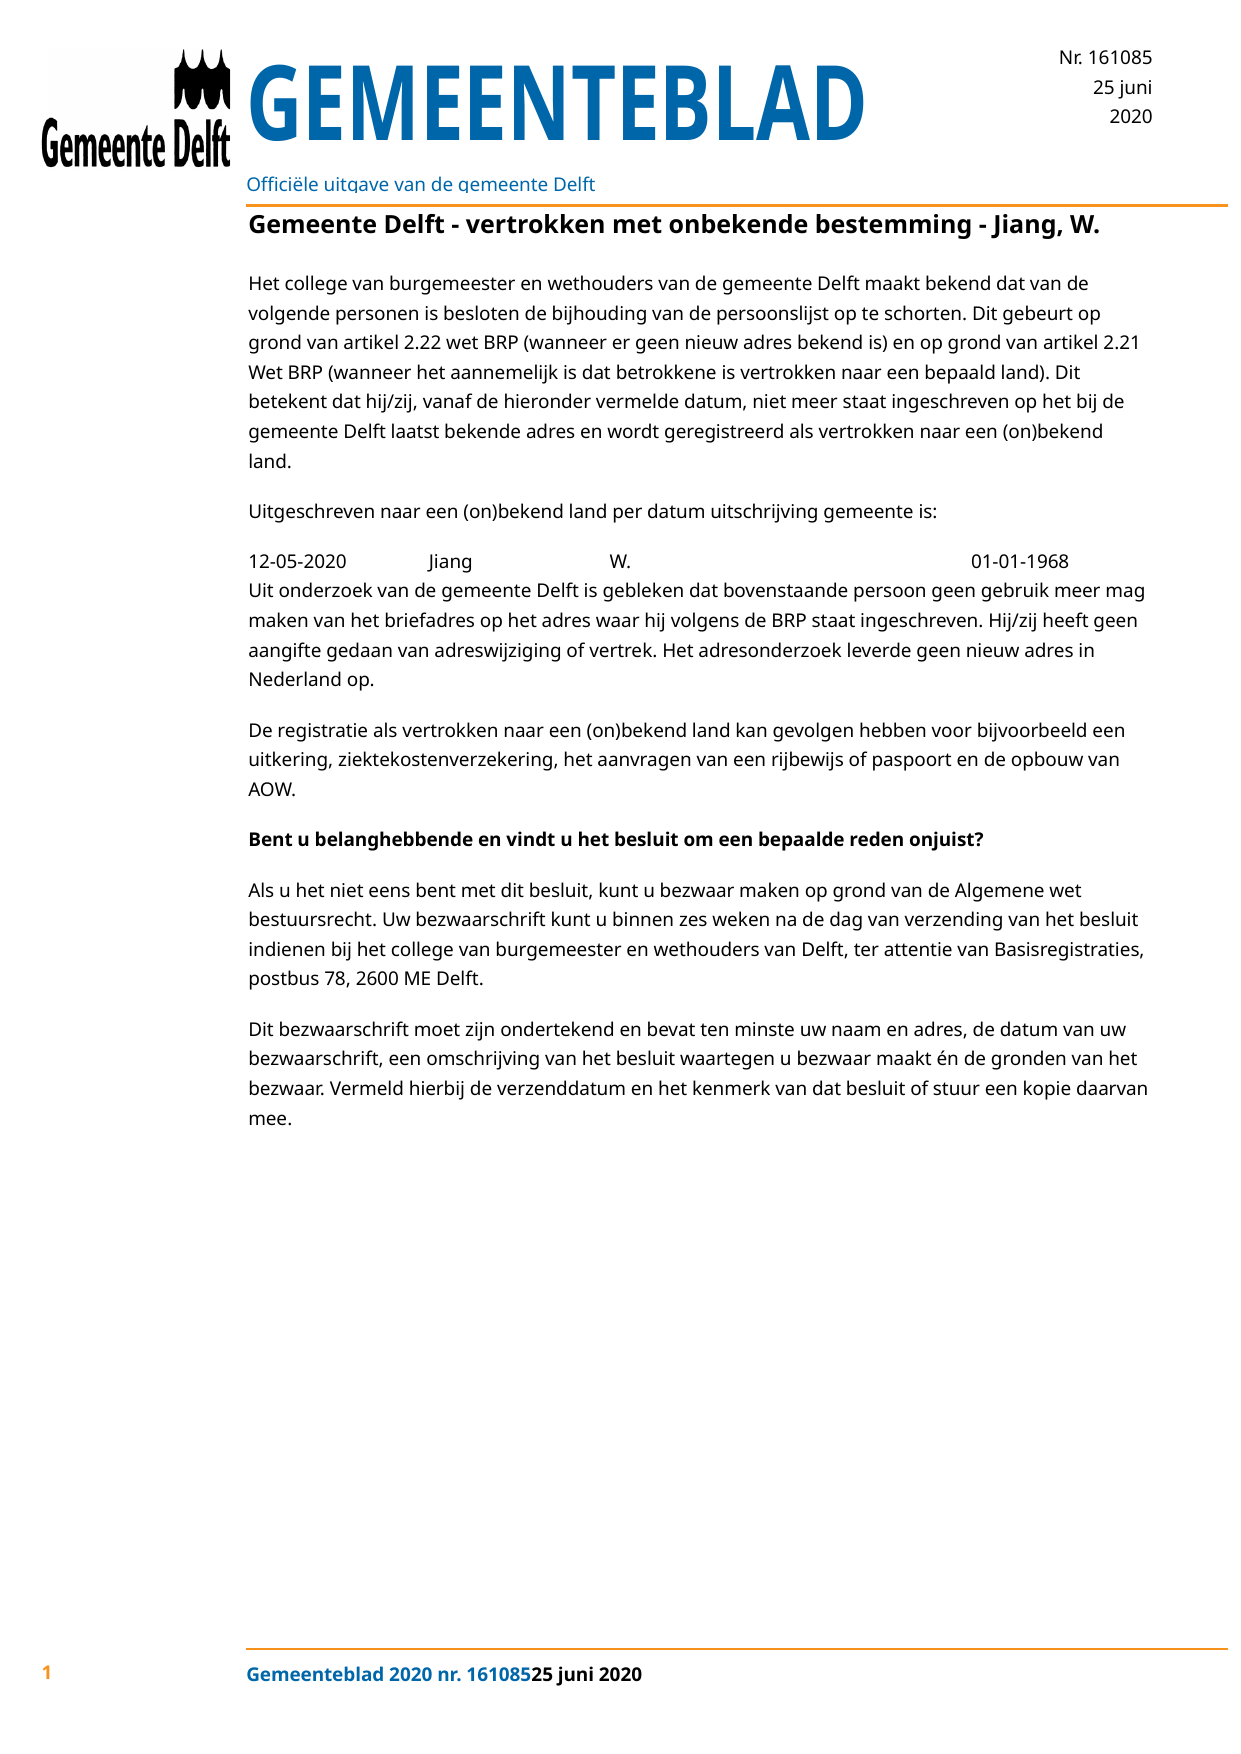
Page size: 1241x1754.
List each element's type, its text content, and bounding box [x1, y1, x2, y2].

text Het college van burgemeester en wethouders van de gemeente Delft maakt bekend dat van de volgende personen is besloten de bijhouding van de persoonslijst op te schorten. Dit gebeurt op grond van artikel 2.22 wet BRP (wanneer er geen nieuw adres bekend is) en op grond van artikel 2.21 Wet BRP (wanneer het aannemelijk is dat betrokkene is vertrokken naar een bepaald land). Dit betekent dat hij/zij, vanaf de hieronder vermelde datum, niet meer staat ingeschreven op het bij de gemeente Delft laatst bekende adres en wordt geregistreerd als vertrokken naar een (on)bekend land. [248, 270, 1152, 473]
text Uitgeschreven naar een (on)bekend land per datum uitschrijving gemeente is: [248, 498, 1152, 524]
picture [41, 47, 231, 172]
table_header Jiang [429, 549, 609, 574]
table_header W. [609, 549, 790, 574]
table_header 01-01-1968 [971, 549, 1152, 574]
text De registratie als vertrokken naar een (on)bekend land kan gevolgen hebben voor bijvoorbeeld een uitkering, ziektekostenverzekering, het aanvragen van een rijbewijs of paspoort en de opbouw van AOW. [248, 717, 1152, 802]
table_header 12-05-2020 [248, 549, 429, 574]
text Dit bezwaarschrift moet zijn ondertekend en bevat ten minste uw naam en adres, de datum van uw bezwaarschrift, een omschrijving van het besluit waartegen u bezwaar maakt én de gronden van het bezwaar. Vermeld hierbij de verzenddatum en het kenmerk van dat besluit of stuur een kopie daarvan mee. [248, 1016, 1152, 1131]
text Gemeente Delft - vertrokken met onbekende bestemming - Jiang, W. [248, 207, 1152, 241]
text Als u het niet eens bent met dit besluit, kunt u bezwaar maken op grond van de Algemene wet bestuursrecht. Uw bezwaarschrift kunt u binnen zes weken na de dag van verzending van het besluit indienen bij het college van burgemeester en wethouders van Delft, ter attentie van Basisregistraties, postbus 78, 2600 ME Delft. [248, 877, 1152, 991]
text Bent u belanghebbende en vindt u het besluit om een bepaalde reden onjuist? [248, 826, 1152, 852]
table_header [790, 549, 971, 574]
text Uit onderzoek van de gemeente Delft is gebleken dat bovenstaande persoon geen gebruik meer mag maken van het briefadres op het adres waar hij volgens de BRP staat ingeschreven. Hij/zij heeft geen aangifte gedaan van adreswijziging of vertrek. Het adresonderzoek leverde geen nieuw adres in Nederland op. [248, 578, 1152, 692]
